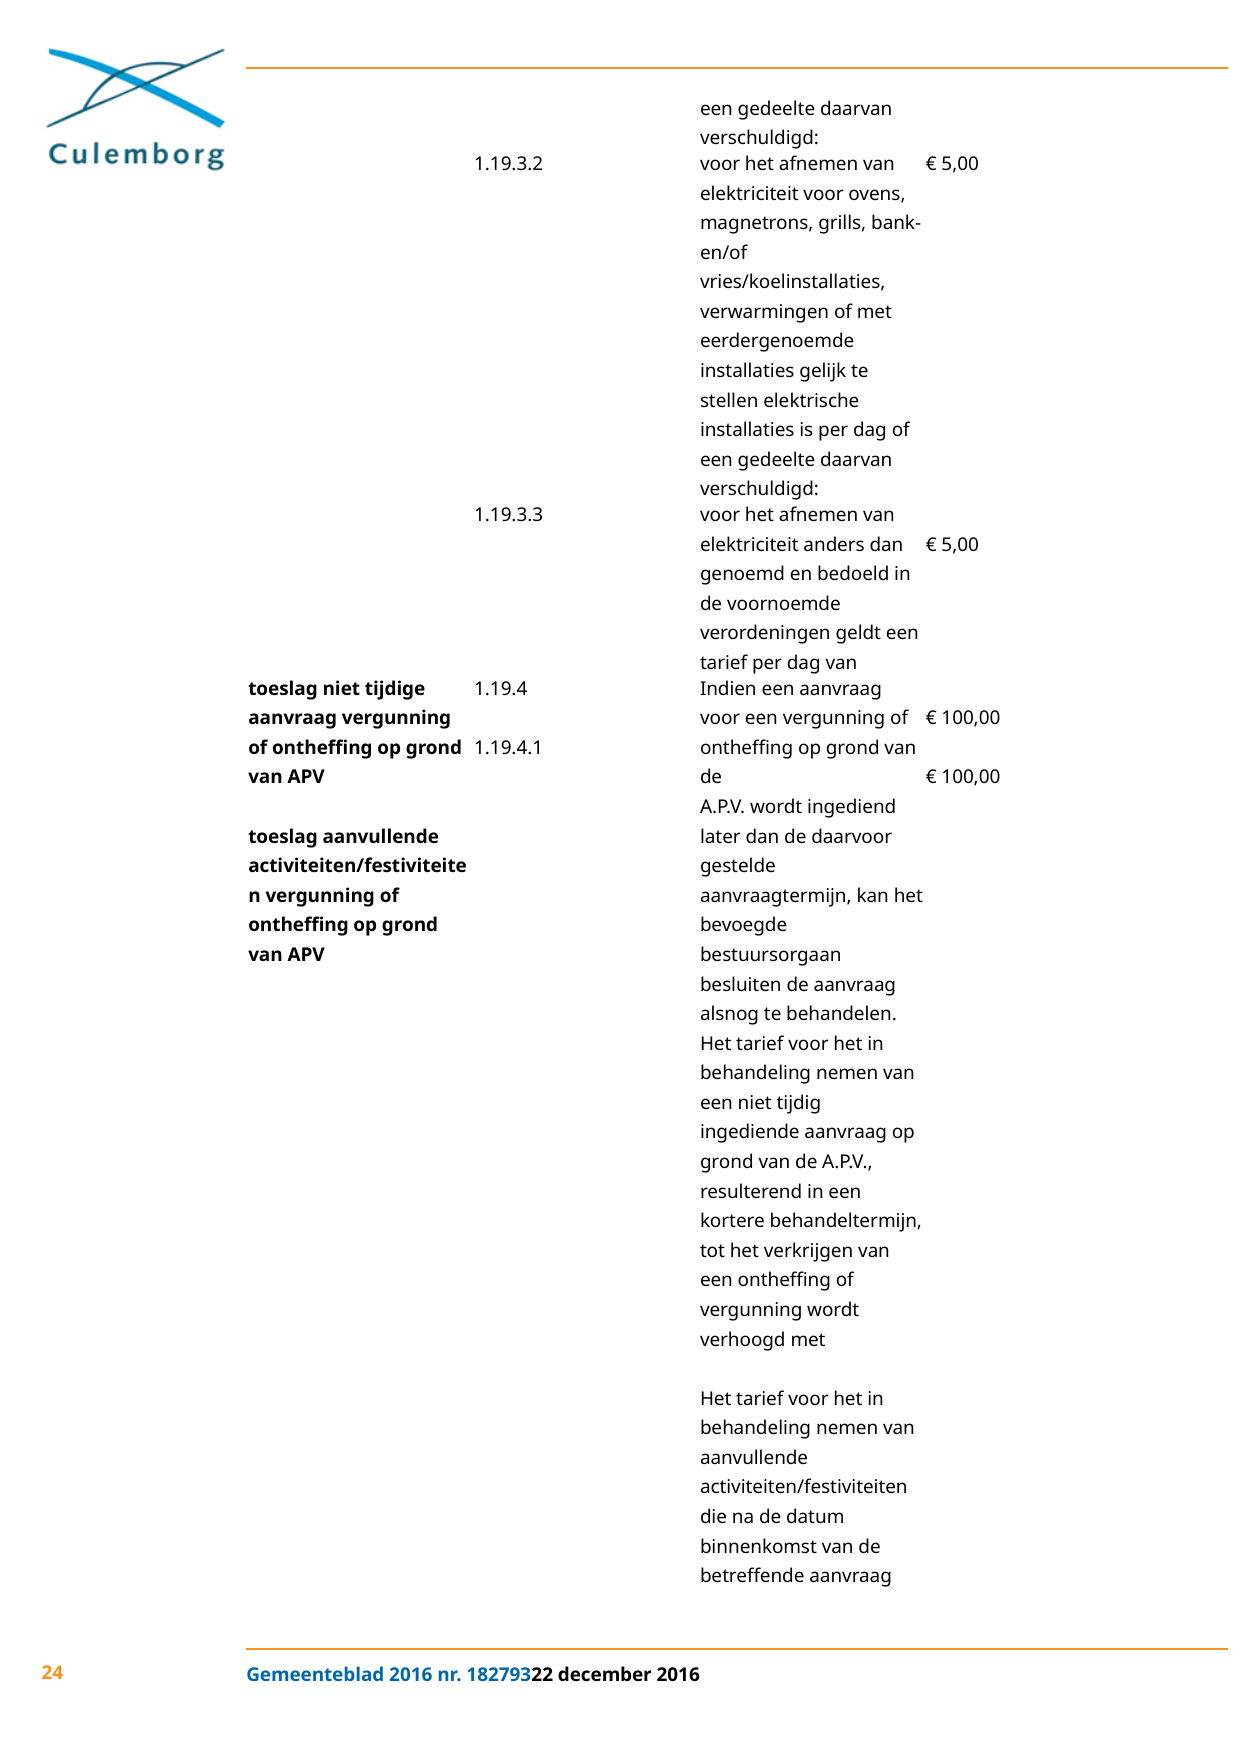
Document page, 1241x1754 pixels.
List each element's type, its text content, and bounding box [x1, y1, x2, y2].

table_cell 1.19.4 1.19.4.1 [474, 675, 700, 1588]
table_cell toeslag niet tijdige aanvraag vergunning of ontheffing op grond van APV toeslag aanvullende activiteiten/festiviteiten vergunning of ontheffing op grond van APV [248, 675, 474, 1588]
table_cell [248, 501, 474, 675]
table_cell Indien een aanvraag voor een vergunning of ontheffing op grond van de A.P.V. wordt ingediend later dan de daarvoor gestelde aanvraagtermijn, kan het bevoegde bestuursorgaan besluiten de aanvraag alsnog te behandelen. Het tarief voor het in behandeling nemen van een niet tijdig ingediende aanvraag op grond van de A.P.V., resulterend in een kortere behandeltermijn, tot het verkrijgen van een ontheffing of vergunning wordt verhoogd met Het tarief voor het in behandeling nemen van aanvullende activiteiten/festiviteiten die na de datum binnenkomst van de betreffende aanvraag [700, 675, 926, 1588]
table_cell € 5,00 [926, 150, 1152, 501]
table_cell [248, 95, 474, 150]
table_cell 1.19.3.3 [474, 501, 700, 675]
table_cell [248, 150, 474, 501]
table_cell [474, 95, 700, 150]
table_cell 1.19.3.2 [474, 150, 700, 501]
table_cell voor het afnemen van elektriciteit voor ovens, magnetrons, grills, bank- en/of vries/koelinstallaties, verwarmingen of met eerdergenoemde installaties gelijk te stellen elektrische installaties is per dag of een gedeelte daarvan verschuldigd: [700, 150, 926, 501]
table_cell voor het afnemen van elektriciteit anders dan genoemd en bedoeld in de voornoemde verordeningen geldt een tarief per dag van [700, 501, 926, 675]
table_cell [926, 95, 1152, 150]
picture [41, 47, 231, 172]
table_cell een gedeelte daarvan verschuldigd: [700, 95, 926, 150]
table_cell € 5,00 [926, 501, 1152, 675]
table_cell € 100,00 € 100,00 [926, 675, 1152, 1588]
